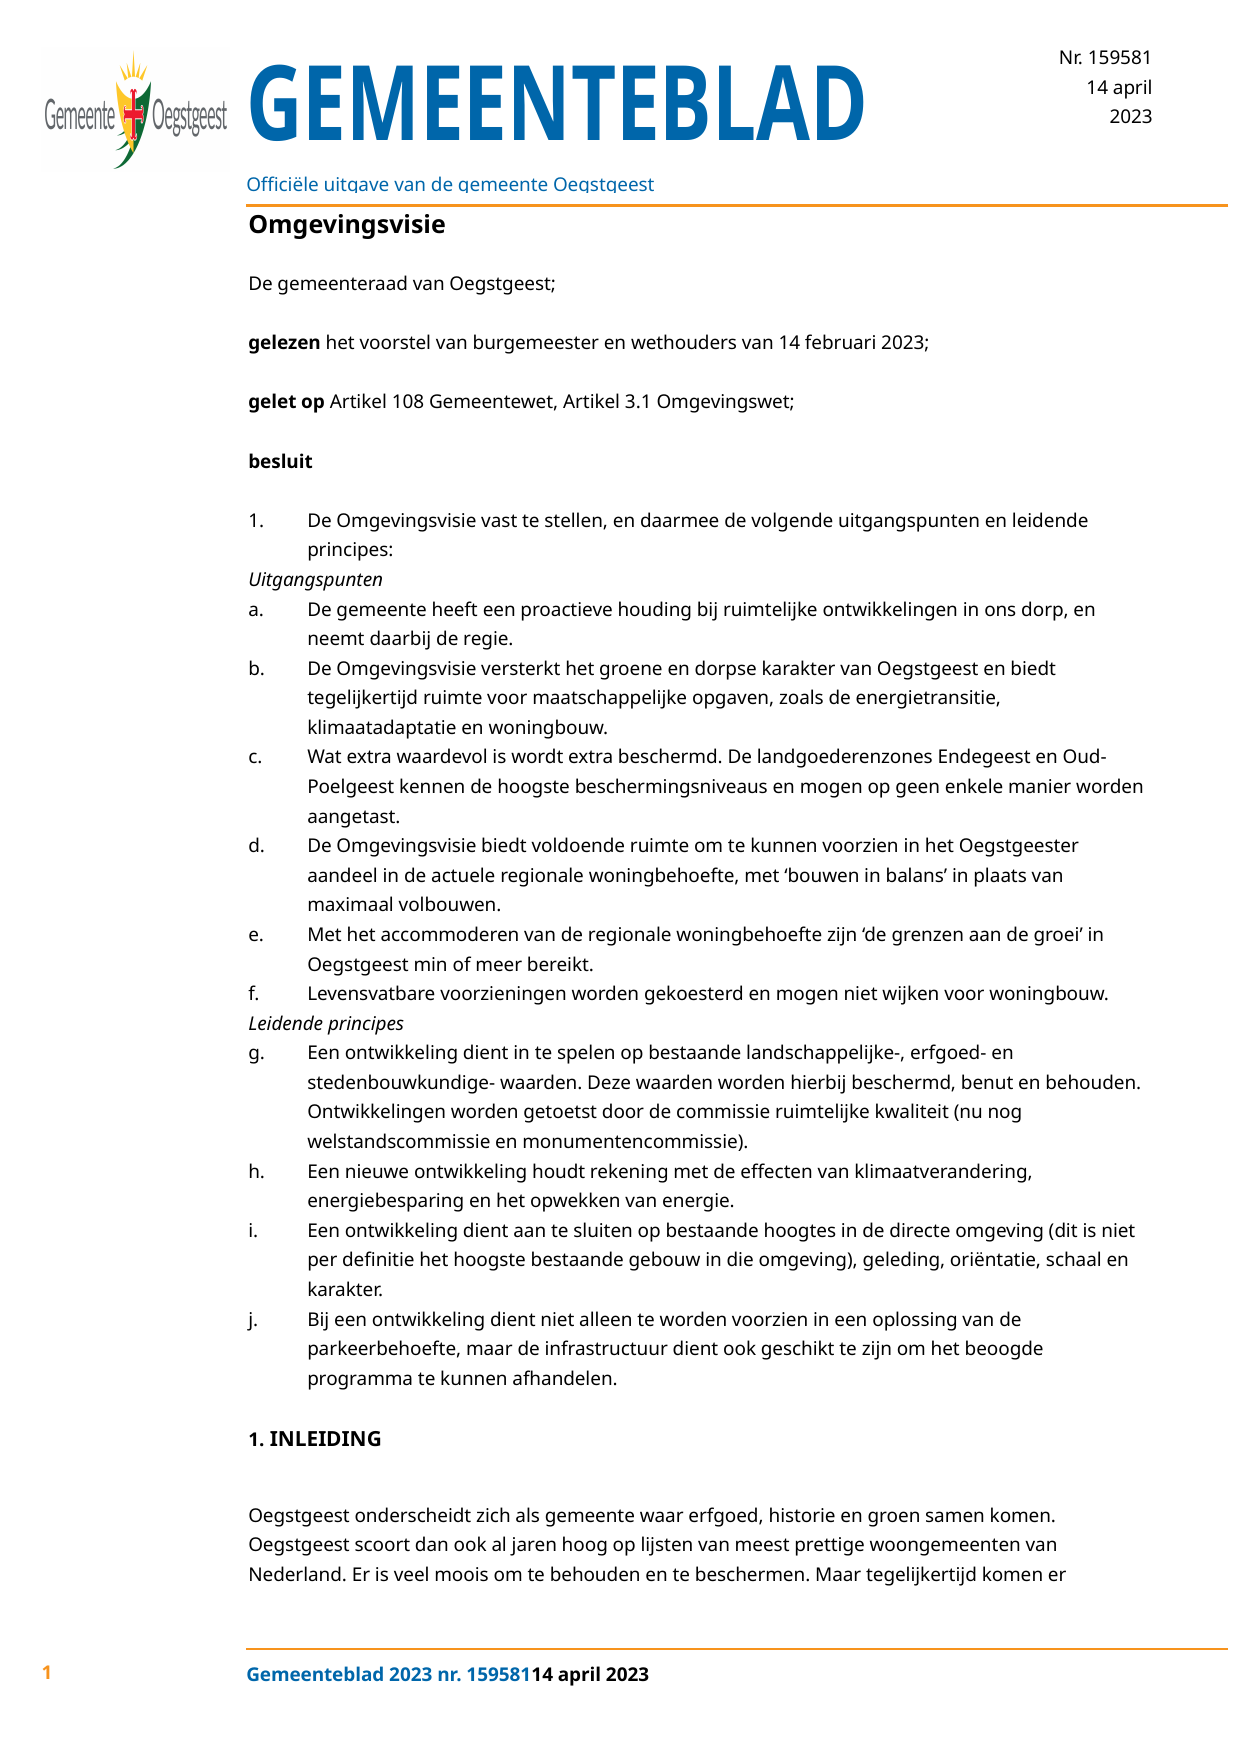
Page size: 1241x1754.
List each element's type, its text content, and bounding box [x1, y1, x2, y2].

list Bij een ontwikkeling dient niet alleen te worden voorzien in een oplossing van de parkeerbehoefte, maar de infrastructuur dient ook geschikt te zijn om het beoogde programma te kunnen afhandelen. [248, 1306, 1152, 1391]
list Levensvatbare voorzieningen worden gekoesterd en mogen niet wijken voor woningbouw. [248, 980, 1152, 1006]
text gelet op Artikel 108 Gemeentewet, Artikel 3.1 Omgevingswet; [248, 389, 1152, 414]
list Wat extra waardevol is wordt extra beschermd. De landgoederenzones Endegeest en Oud-Poelgeest kennen de hoogste beschermingsniveaus en mogen op geen enkele manier worden aangetast. [248, 744, 1152, 828]
list De Omgevingsvisie vast te stellen, en daarmee de volgende uitgangspunten en leidende principes: [248, 507, 1152, 562]
text Omgevingsvisie [248, 207, 1152, 241]
text Leidende principes [248, 1010, 1152, 1036]
text De gemeenteraad van Oegstgeest; [248, 270, 1152, 296]
text Uitgangspunten [248, 566, 1152, 592]
text 1. INLEIDING [248, 1424, 1152, 1452]
text Oegstgeest onderscheidt zich als gemeente waar erfgoed, historie en groen samen komen. Oegstgeest scoort dan ook al jaren hoog op lijsten van meest prettige woongemeenten van Nederland. Er is veel moois om te behouden en te beschermen. Maar tegelijkertijd komen er [248, 1502, 1152, 1587]
text besluit [248, 448, 1152, 473]
list De gemeente heeft een proactieve houding bij ruimtelijke ontwikkelingen in ons dorp, en neemt daarbij de regie. [248, 596, 1152, 651]
list Een nieuwe ontwikkeling houdt rekening met de effecten van klimaatverandering, energiebesparing en het opwekken van energie. [248, 1158, 1152, 1213]
list Een ontwikkeling dient aan te sluiten op bestaande hoogtes in de directe omgeving (dit is niet per definitie het hoogste bestaande gebouw in die omgeving), geleding, oriëntatie, schaal en karakter. [248, 1217, 1152, 1302]
picture [41, 47, 231, 172]
list Een ontwikkeling dient in te spelen op bestaande landschappelijke-, erfgoed- en stedenbouwkundige- waarden. Deze waarden worden hierbij beschermd, benut en behouden. Ontwikkelingen worden getoetst door de commissie ruimtelijke kwaliteit (nu nog welstandscommissie en monumentencommissie). [248, 1039, 1152, 1154]
list De Omgevingsvisie versterkt het groene en dorpse karakter van Oegstgeest en biedt tegelijkertijd ruimte voor maatschappelijke opgaven, zoals de energietransitie, klimaatadaptatie en woningbouw. [248, 655, 1152, 740]
list De Omgevingsvisie biedt voldoende ruimte om te kunnen voorzien in het Oegstgeester aandeel in de actuele regionale woningbehoefte, met ‘bouwen in balans’ in plaats van maximaal volbouwen. [248, 832, 1152, 917]
text gelezen het voorstel van burgemeester en wethouders van 14 februari 2023; [248, 329, 1152, 355]
list Met het accommoderen van de regionale woningbehoefte zijn ‘de grenzen aan de groei’ in Oegstgeest min of meer bereikt. [248, 921, 1152, 976]
